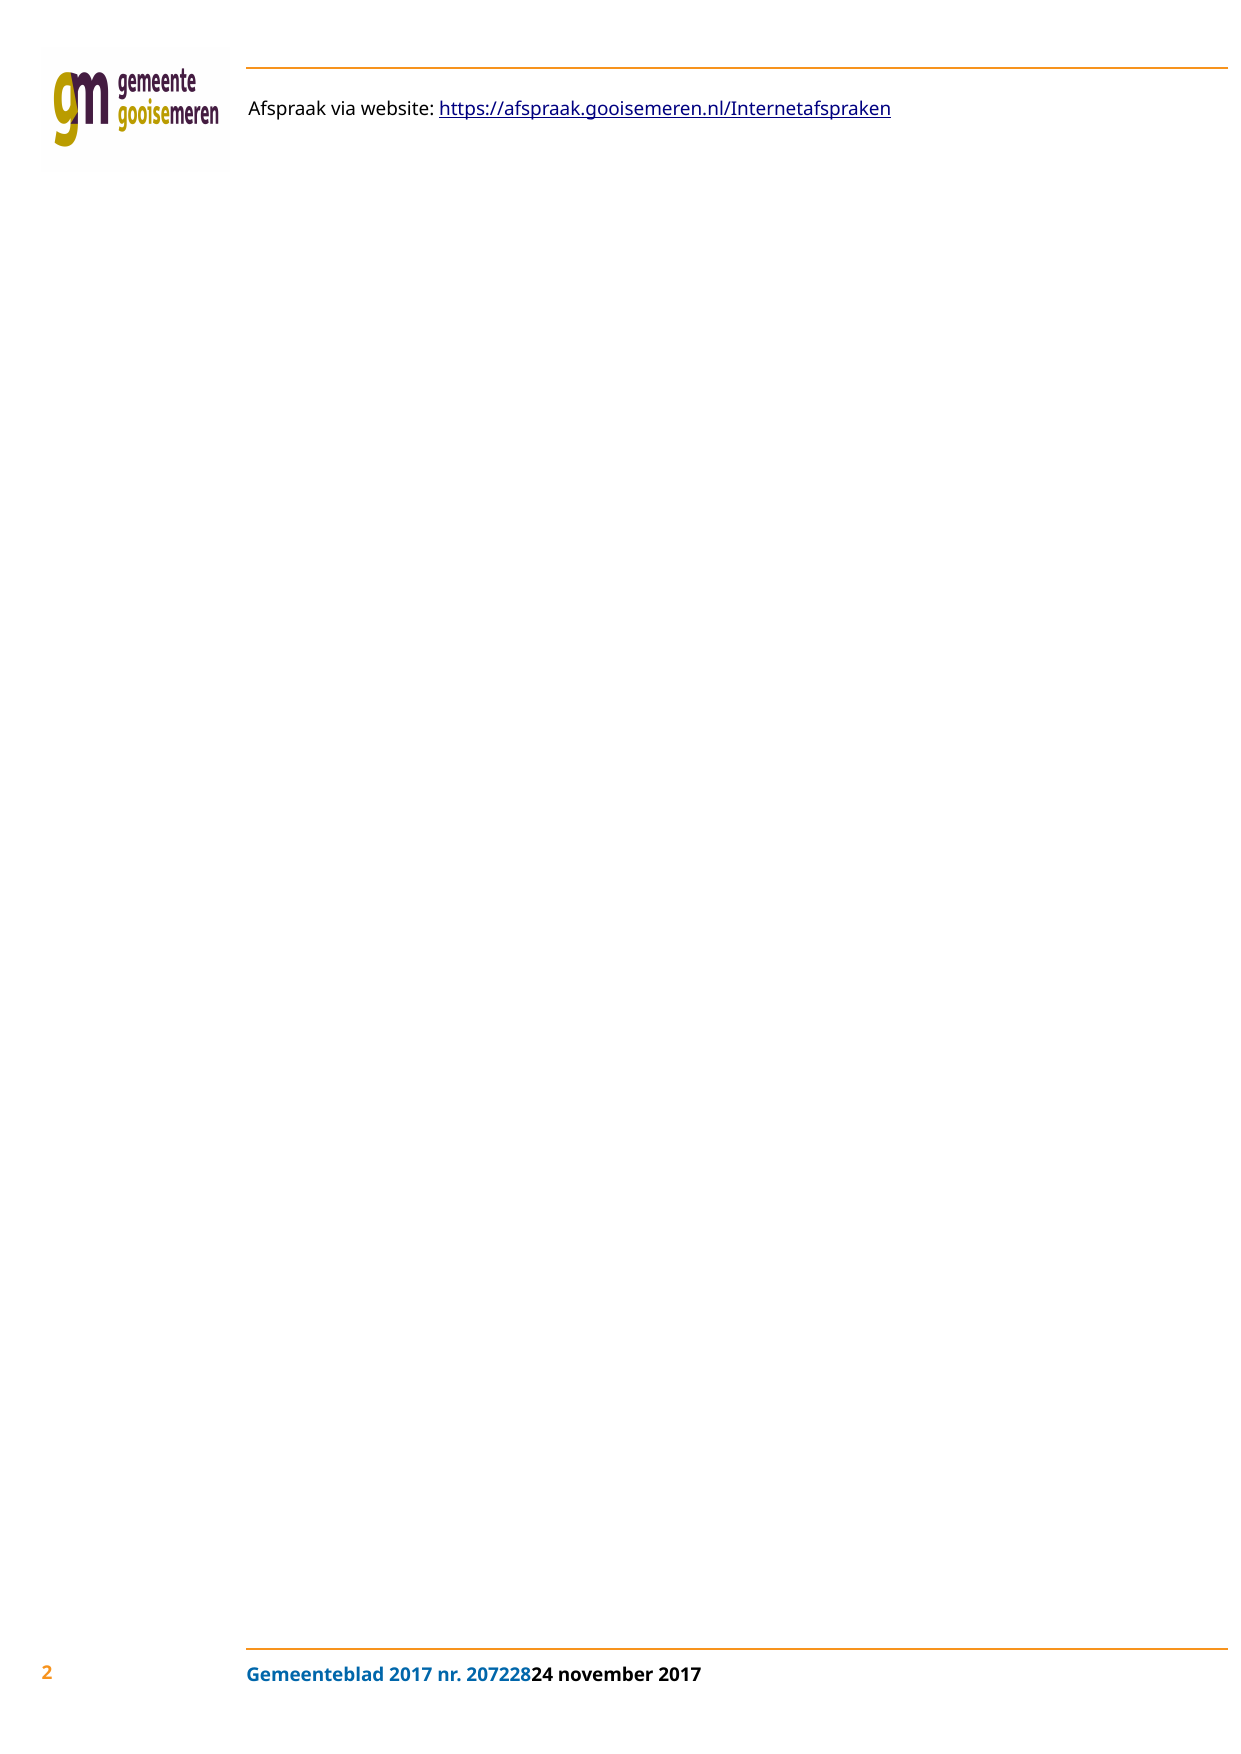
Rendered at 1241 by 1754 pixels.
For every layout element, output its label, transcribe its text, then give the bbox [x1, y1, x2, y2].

text Afspraak via website: https://afspraak.gooisemeren.nl/Internetafspraken [248, 95, 1152, 121]
picture [41, 47, 231, 172]
